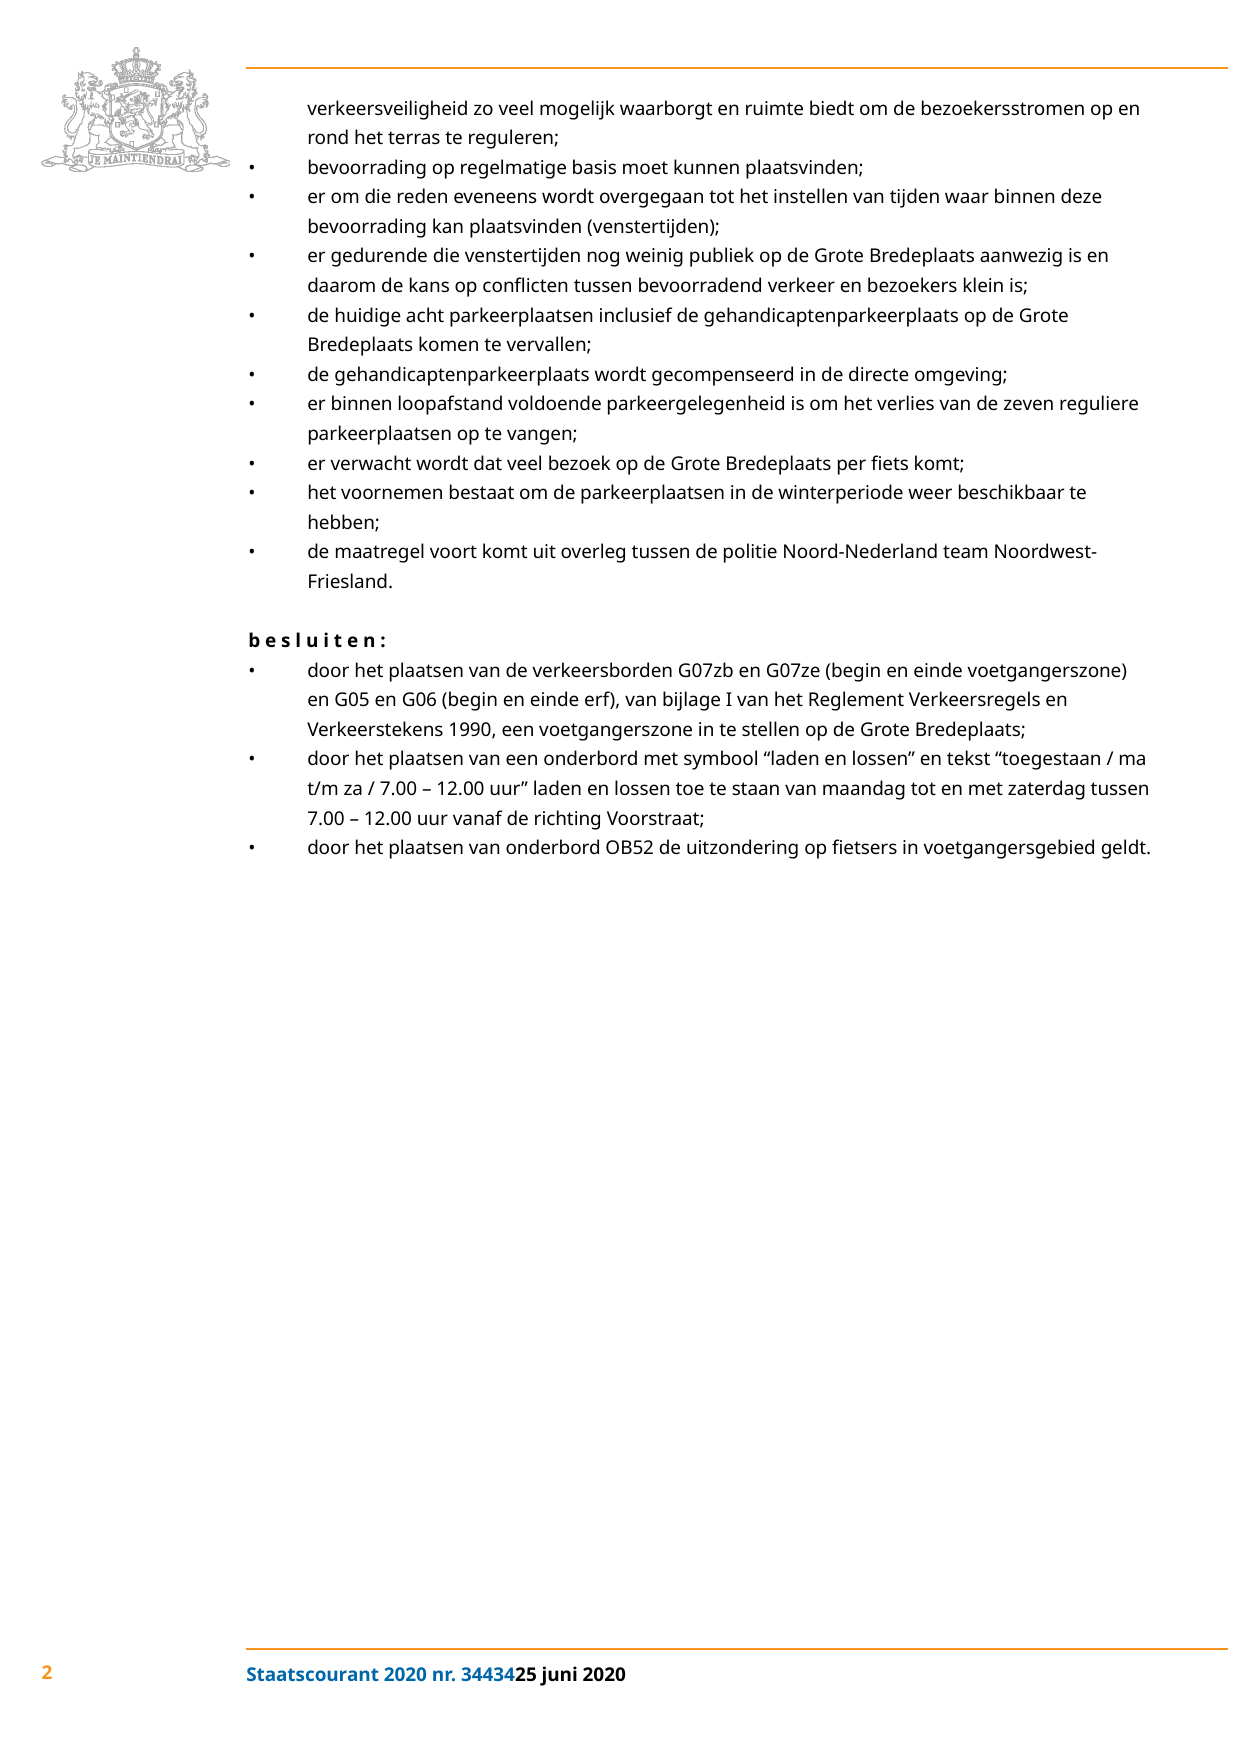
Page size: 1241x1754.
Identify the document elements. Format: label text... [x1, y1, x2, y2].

list er gedurende die venstertijden nog weinig publiek op de Grote Bredeplaats aanwezig is en daarom de kans op conflicten tussen bevoorradend verkeer en bezoekers klein is; [248, 243, 1152, 298]
list door het plaatsen van onderbord OB52 de uitzondering op fietsers in voetgangersgebied geldt. [248, 834, 1152, 860]
picture [41, 47, 231, 172]
list de gehandicaptenparkeerplaats wordt gecompenseerd in de directe omgeving; [248, 361, 1152, 387]
list er om die reden eveneens wordt overgegaan tot het instellen van tijden waar binnen deze bevoorrading kan plaatsvinden (venstertijden); [248, 183, 1152, 239]
list het voornemen bestaat om de parkeerplaatsen in de winterperiode weer beschikbaar te hebben; [248, 479, 1152, 535]
list de maatregel voort komt uit overleg tussen de politie Noord-Nederland team Noordwest-Friesland. [248, 538, 1152, 594]
list bevoorrading op regelmatige basis moet kunnen plaatsvinden; [248, 154, 1152, 180]
list verkeersveiligheid zo veel mogelijk waarborgt en ruimte biedt om de bezoekersstromen op en rond het terras te reguleren; [248, 95, 1152, 150]
list er binnen loopafstand voldoende parkeergelegenheid is om het verlies van de zeven reguliere parkeerplaatsen op te vangen; [248, 391, 1152, 446]
text b e s l u i t e n : [248, 627, 1152, 653]
list er verwacht wordt dat veel bezoek op de Grote Bredeplaats per fiets komt; [248, 450, 1152, 476]
list door het plaatsen van een onderbord met symbool “laden en lossen” en tekst “toegestaan / ma t/m za / 7.00 – 12.00 uur” laden en lossen toe te staan van maandag tot en met zaterdag tussen 7.00 – 12.00 uur vanaf de richting Voorstraat; [248, 746, 1152, 831]
list de huidige acht parkeerplaatsen inclusief de gehandicaptenparkeerplaats op de Grote Bredeplaats komen te vervallen; [248, 302, 1152, 357]
list door het plaatsen van de verkeersborden G07zb en G07ze (begin en einde voetgangerszone) en G05 en G06 (begin en einde erf), van bijlage I van het Reglement Verkeersregels en Verkeerstekens 1990, een voetgangerszone in te stellen op de Grote Bredeplaats; [248, 657, 1152, 742]
